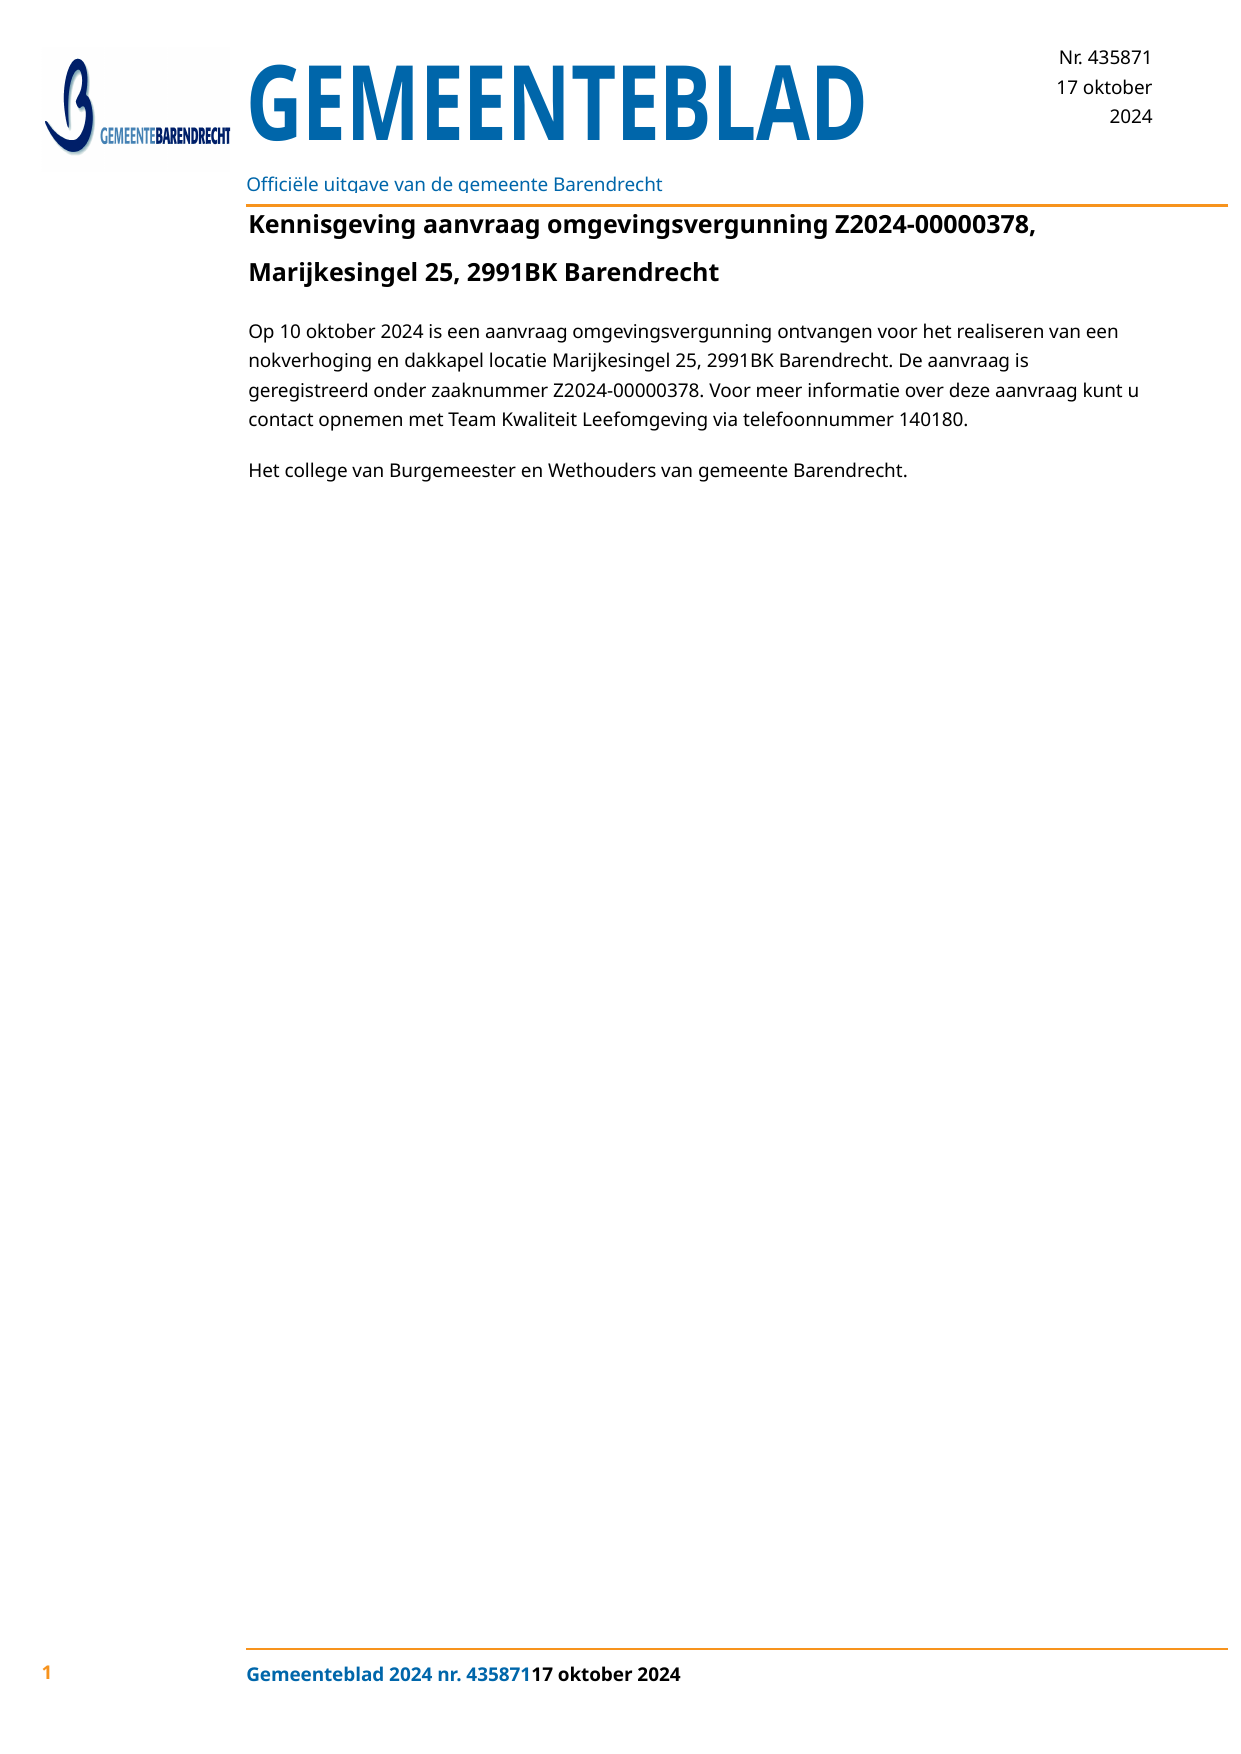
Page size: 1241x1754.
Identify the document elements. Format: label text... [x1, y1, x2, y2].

text Op 10 oktober 2024 is een aanvraag omgevingsvergunning ontvangen voor het realiseren van een nokverhoging en dakkapel locatie Marijkesingel 25, 2991BK Barendrecht. De aanvraag is geregistreerd onder zaaknummer Z2024-00000378. Voor meer informatie over deze aanvraag kunt u contact opnemen met Team Kwaliteit Leefomgeving via telefoonnummer 140180. [248, 318, 1152, 432]
picture [41, 47, 231, 172]
text Kennisgeving aanvraag omgevingsvergunning Z2024-00000378, Marijkesingel 25, 2991BK Barendrecht [248, 207, 1152, 288]
text Het college van Burgemeester en Wethouders van gemeente Barendrecht. [248, 457, 1152, 483]
